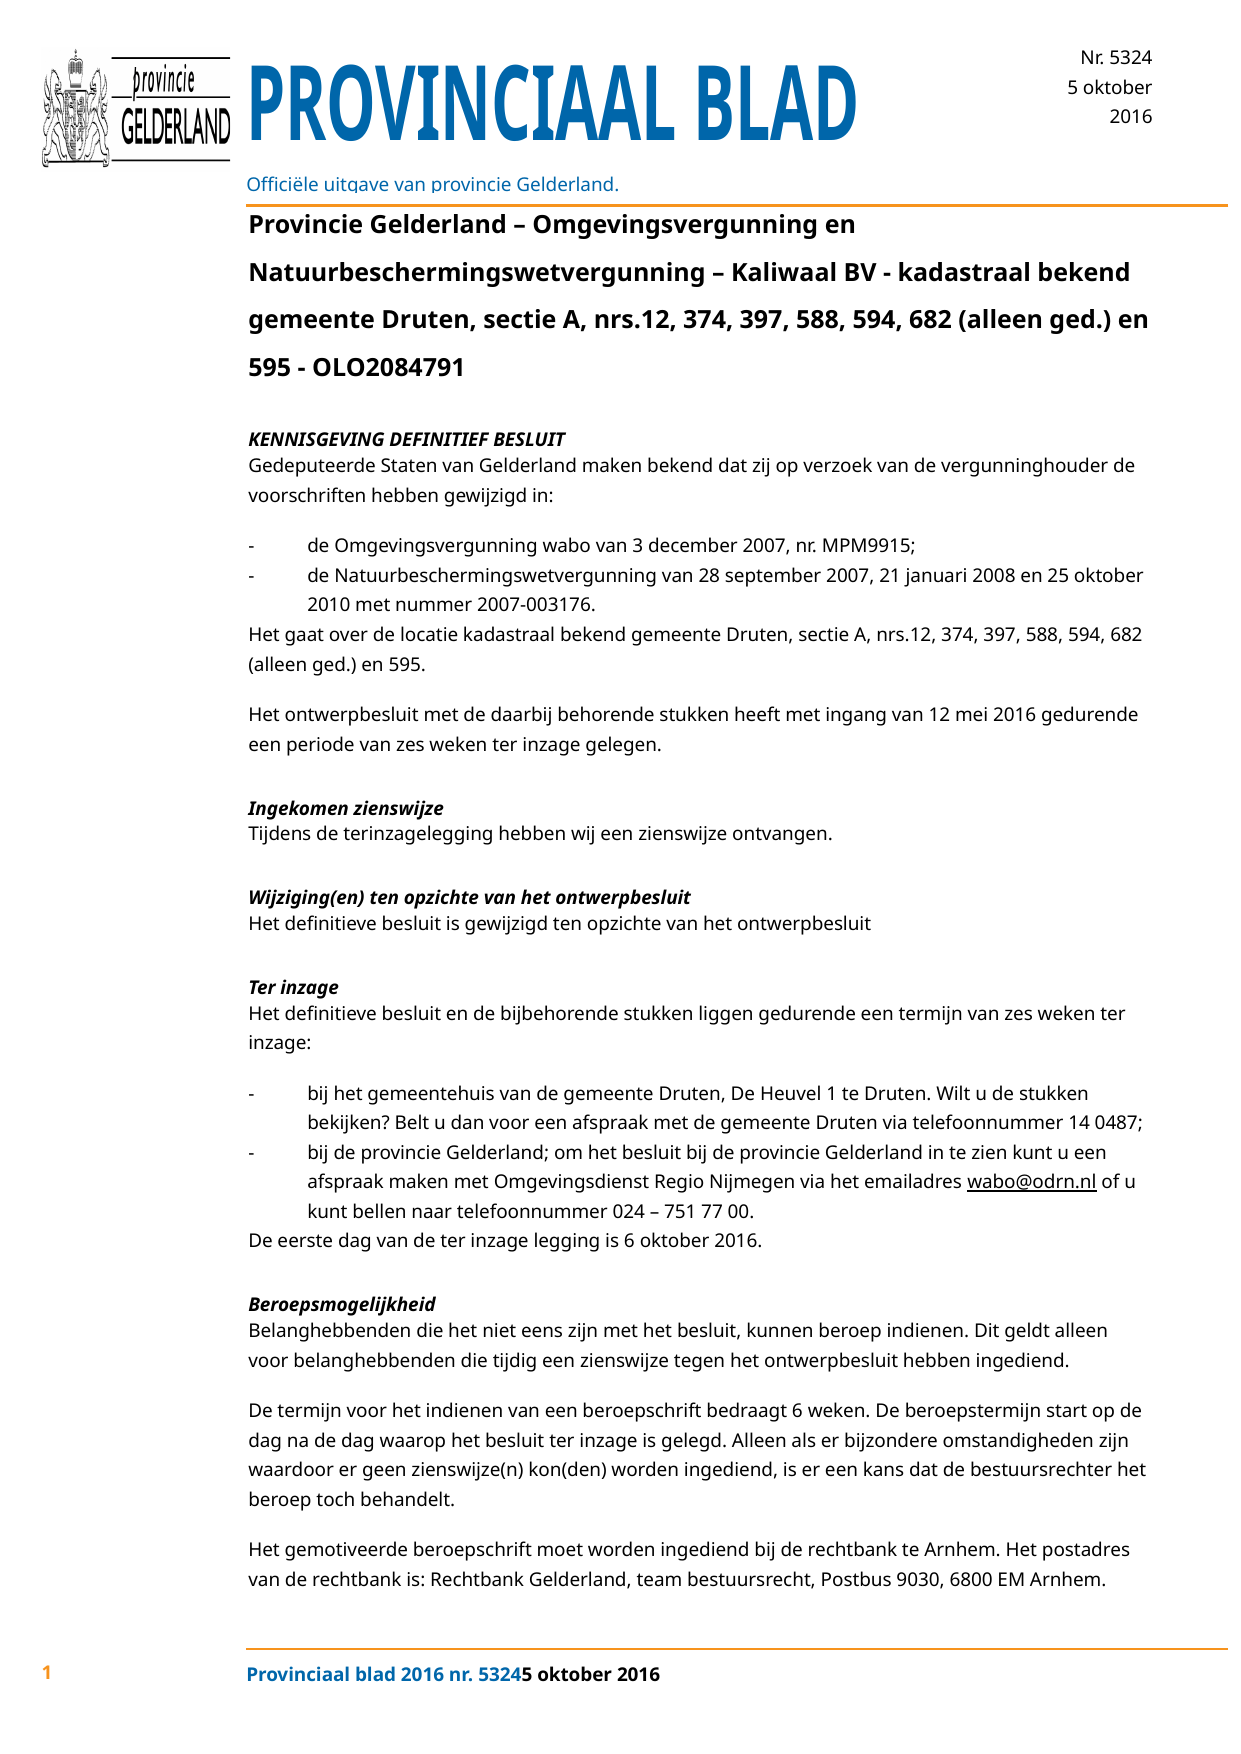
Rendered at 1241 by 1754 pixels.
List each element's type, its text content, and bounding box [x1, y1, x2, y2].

text De eerste dag van de ter inzage legging is 6 oktober 2016. [248, 1228, 1152, 1253]
text Het definitieve besluit is gewijzigd ten opzichte van het ontwerpbesluit [248, 910, 1152, 936]
text Het gaat over de locatie kadastraal bekend gemeente Druten, sectie A, nrs.12, 374, 397, 588, 594, 682 (alleen ged.) en 595. [248, 621, 1152, 676]
text Ter inzage [248, 974, 1152, 1000]
text Wijziging(en) ten opzichte van het ontwerpbesluit [248, 884, 1152, 910]
list bij het gemeentehuis van de gemeente Druten, De Heuvel 1 te Druten. Wilt u de stukken bekijken? Belt u dan voor een afspraak met de gemeente Druten via telefoonnummer 14 0487; [248, 1080, 1152, 1135]
text Beroepsmogelijkheid [248, 1292, 1152, 1317]
text Het ontwerpbesluit met de daarbij behorende stukken heeft met ingang van 12 mei 2016 gedurende een periode van zes weken ter inzage gelegen. [248, 701, 1152, 756]
text Tijdens de terinzagelegging hebben wij een zienswijze ontvangen. [248, 820, 1152, 846]
text Het definitieve besluit en de bijbehorende stukken liggen gedurende een termijn van zes weken ter inzage: [248, 1000, 1152, 1055]
text Provincie Gelderland – Omgevingsvergunning en Natuurbeschermingswetvergunning – Kaliwaal BV - kadastraal bekend gemeente Druten, sectie A, nrs.12, 374, 397, 588, 594, 682 (alleen ged.) en 595 - OLO2084791 [248, 207, 1152, 384]
picture [41, 47, 231, 172]
text Belanghebbenden die het niet eens zijn met het besluit, kunnen beroep indienen. Dit geldt alleen voor belanghebbenden die tijdig een zienswijze tegen het ontwerpbesluit hebben ingediend. [248, 1317, 1152, 1373]
text Het gemotiveerde beroepschrift moet worden ingediend bij de rechtbank te Arnhem. Het postadres van de rechtbank is: Rechtbank Gelderland, team bestuursrecht, Postbus 9030, 6800 EM Arnhem. [248, 1537, 1152, 1592]
text KENNISGEVING DEFINITIEF BESLUIT [248, 427, 1152, 452]
text De termijn voor het indienen van een beroepschrift bedraagt 6 weken. De beroepstermijn start op de dag na de dag waarop het besluit ter inzage is gelegd. Alleen als er bijzondere omstandigheden zijn waardoor er geen zienswijze(n) kon(den) worden ingediend, is er een kans dat de bestuursrechter het beroep toch behandelt. [248, 1397, 1152, 1512]
list de Omgevingsvergunning wabo van 3 december 2007, nr. MPM9915; [248, 532, 1152, 558]
list de Natuurbeschermingswetvergunning van 28 september 2007, 21 januari 2008 en 25 oktober 2010 met nummer 2007-003176. [248, 562, 1152, 617]
text Ingekomen zienswijze [248, 795, 1152, 820]
list bij de provincie Gelderland; om het besluit bij de provincie Gelderland in te zien kunt u een afspraak maken met Omgevingsdienst Regio Nijmegen via het emailadres wabo@odrn.nl of u kunt bellen naar telefoonnummer 024 – 751 77 00. [248, 1139, 1152, 1224]
text Gedeputeerde Staten van Gelderland maken bekend dat zij op verzoek van de vergunninghouder de voorschriften hebben gewijzigd in: [248, 452, 1152, 508]
